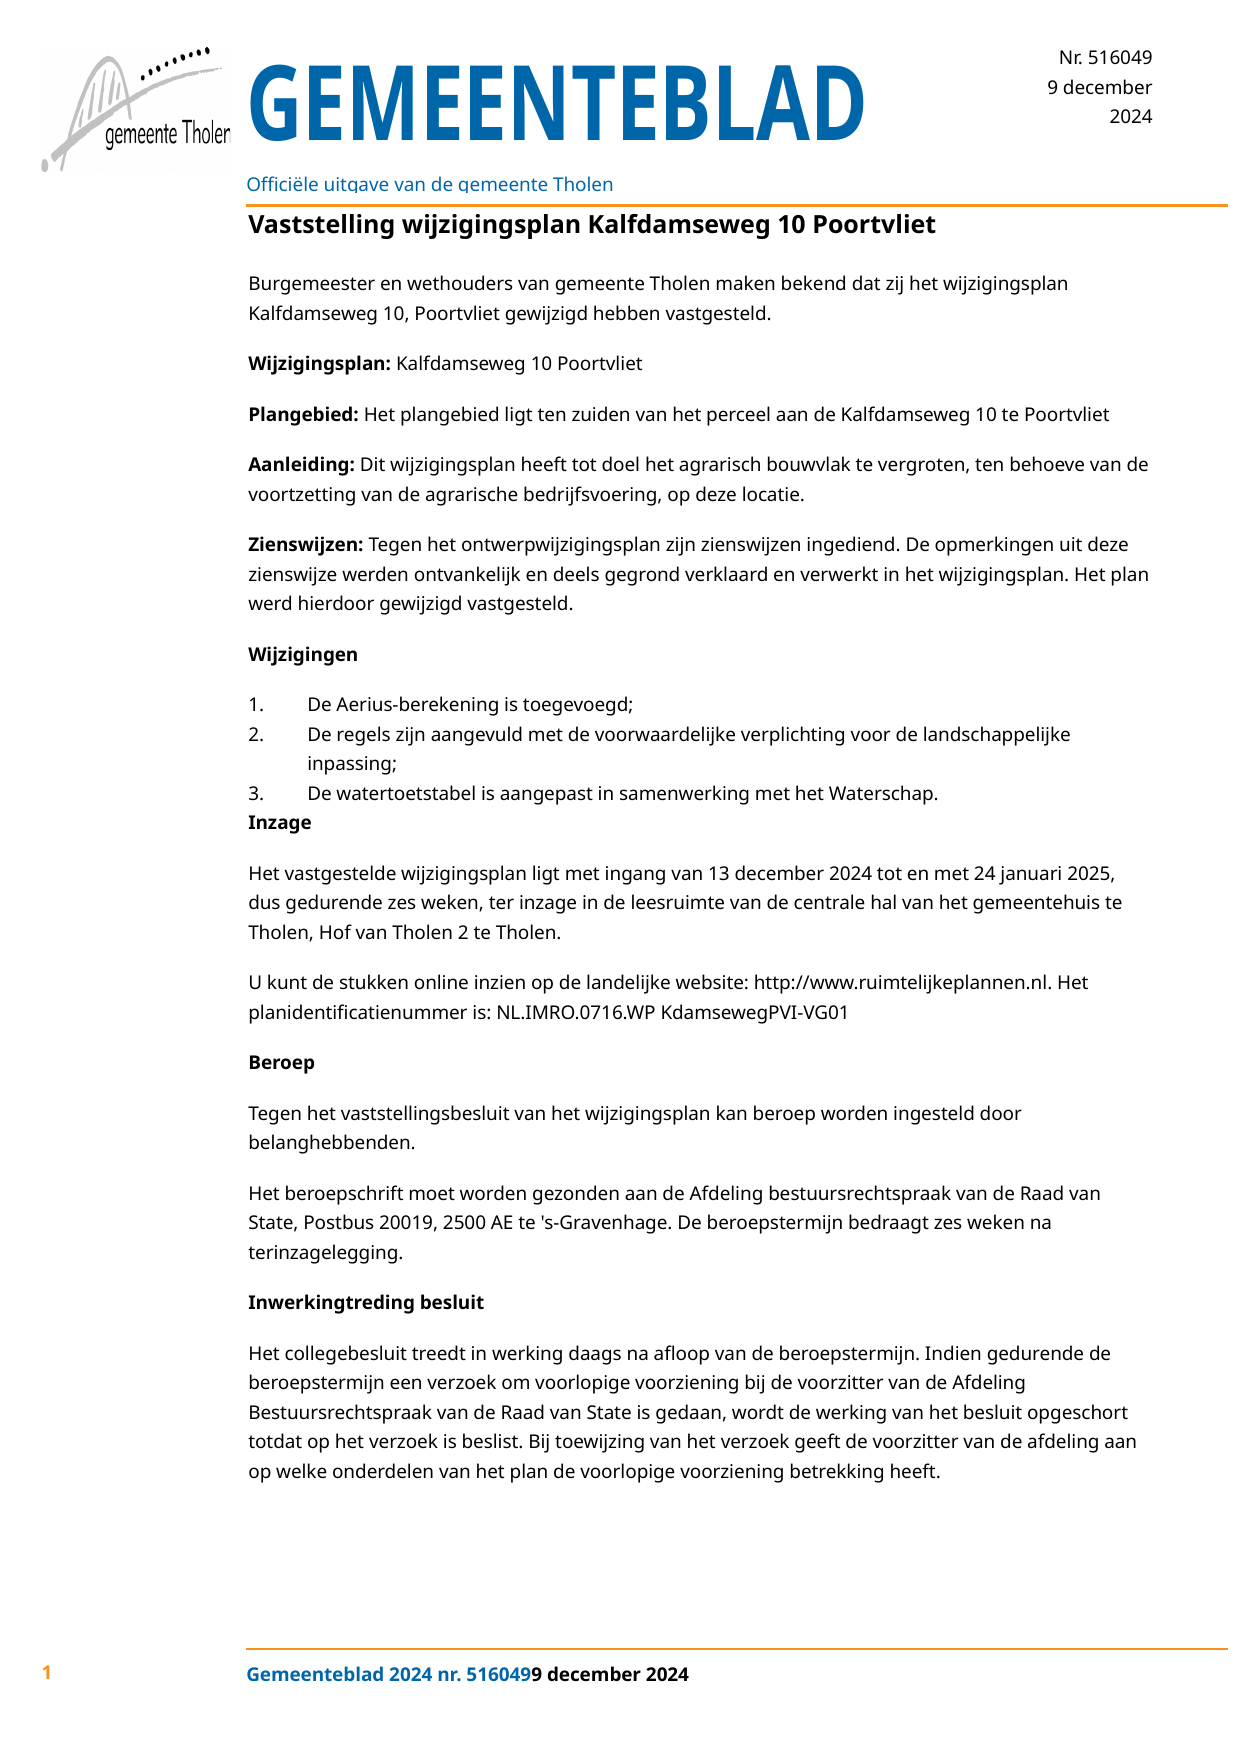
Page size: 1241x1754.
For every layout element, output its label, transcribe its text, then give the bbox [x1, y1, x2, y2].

text Wijzigingsplan: Kalfdamseweg 10 Poortvliet [248, 350, 1152, 376]
text Het vastgestelde wijzigingsplan ligt met ingang van 13 december 2024 tot en met 24 januari 2025, dus gedurende zes weken, ter inzage in de leesruimte van de centrale hal van het gemeentehuis te Tholen, Hof van Tholen 2 te Tholen. [248, 860, 1152, 945]
list De regels zijn aangevuld met de voorwaardelijke verplichting voor de landschappelijke inpassing; [248, 721, 1152, 776]
text Tegen het vaststellingsbesluit van het wijzigingsplan kan beroep worden ingesteld door belanghebbenden. [248, 1100, 1152, 1155]
text Het beroepschrift moet worden gezonden aan de Afdeling bestuursrechtspraak van de Raad van State, Postbus 20019, 2500 AE te 's-Gravenhage. De beroepstermijn bedraagt zes weken na terinzagelegging. [248, 1180, 1152, 1265]
text Plangebied: Het plangebied ligt ten zuiden van het perceel aan de Kalfdamseweg 10 te Poortvliet [248, 401, 1152, 426]
list De Aerius-berekening is toegevoegd; [248, 691, 1152, 717]
text Inwerkingtreding besluit [248, 1289, 1152, 1315]
text Beroep [248, 1049, 1152, 1075]
text U kunt de stukken online inzien op de landelijke website: http://www.ruimtelijkeplannen.nl. Het planidentificatienummer is: NL.IMRO.0716.WP KdamsewegPVI-VG01 [248, 969, 1152, 1025]
text Zienswijzen: Tegen het ontwerpwijzigingsplan zijn zienswijzen ingediend. De opmerkingen uit deze zienswijze werden ontvankelijk en deels gegrond verklaard en verwerkt in het wijzigingsplan. Het plan werd hierdoor gewijzigd vastgesteld. [248, 531, 1152, 616]
text Vaststelling wijzigingsplan Kalfdamseweg 10 Poortvliet [248, 207, 1152, 241]
text Wijzigingen [248, 641, 1152, 666]
text Inzage [248, 809, 1152, 835]
text Aanleiding: Dit wijzigingsplan heeft tot doel het agrarisch bouwvlak te vergroten, ten behoeve van de voortzetting van de agrarische bedrijfsvoering, op deze locatie. [248, 451, 1152, 506]
picture [41, 47, 231, 172]
text Burgemeester en wethouders van gemeente Tholen maken bekend dat zij het wijzigingsplan Kalfdamseweg 10, Poortvliet gewijzigd hebben vastgesteld. [248, 270, 1152, 326]
text Het collegebesluit treedt in werking daags na afloop van de beroepstermijn. Indien gedurende de beroepstermijn een verzoek om voorlopige voorziening bij de voorzitter van de Afdeling Bestuursrechtspraak van de Raad van State is gedaan, wordt de werking van het besluit opgeschort totdat op het verzoek is beslist. Bij toewijzing van het verzoek geeft de voorzitter van de afdeling aan op welke onderdelen van het plan de voorlopige voorziening betrekking heeft. [248, 1340, 1152, 1484]
list De watertoetstabel is aangepast in samenwerking met het Waterschap. [248, 780, 1152, 806]
